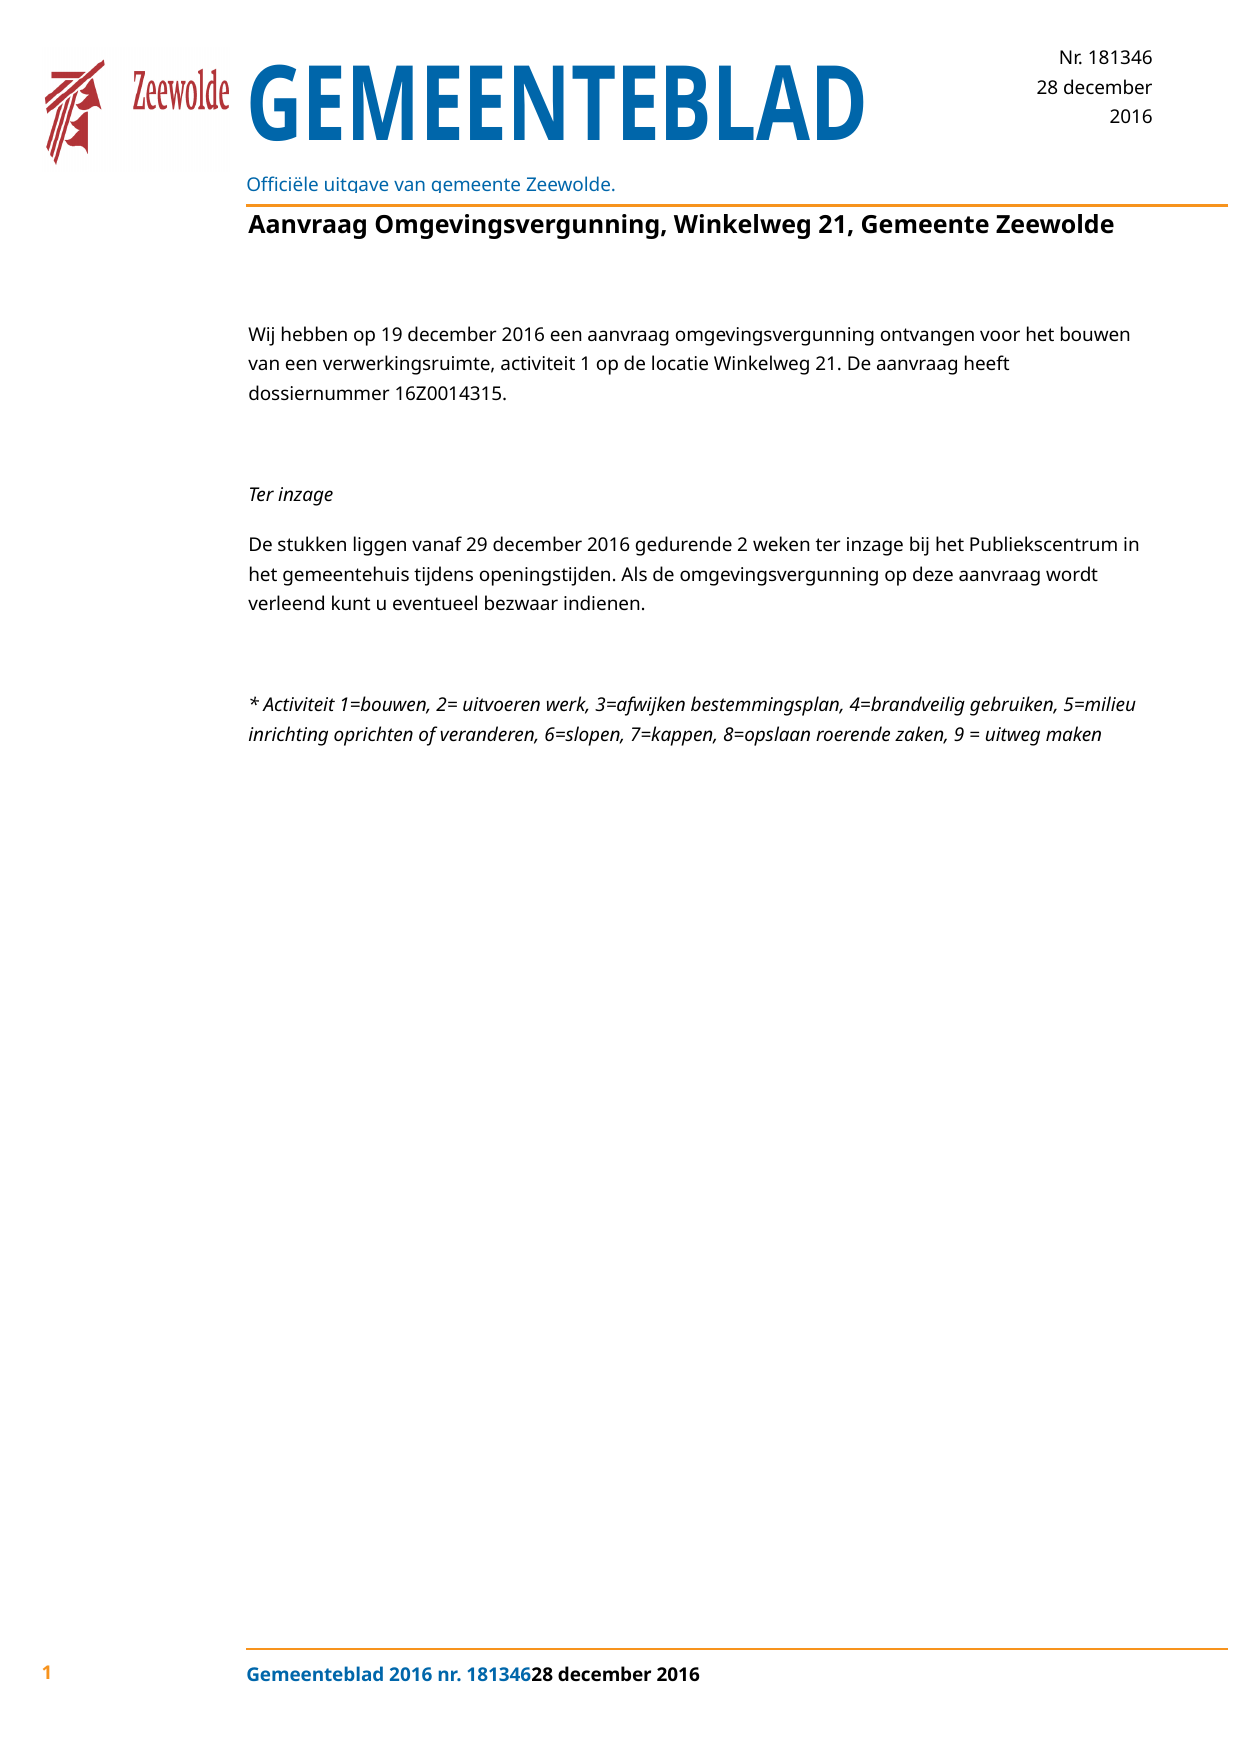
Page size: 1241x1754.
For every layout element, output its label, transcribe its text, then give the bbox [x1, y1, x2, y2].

picture [41, 47, 231, 172]
text * Activiteit 1=bouwen, 2= uitvoeren werk, 3=afwijken bestemmingsplan, 4=brandveilig gebruiken, 5=milieu inrichting oprichten of veranderen, 6=slopen, 7=kappen, 8=opslaan roerende zaken, 9 = uitweg maken [248, 691, 1152, 746]
text Aanvraag Omgevingsvergunning, Winkelweg 21, Gemeente Zeewolde [248, 207, 1152, 241]
text Wij hebben op 19 december 2016 een aanvraag omgevingsvergunning ontvangen voor het bouwen van een verwerkingsruimte, activiteit 1 op de locatie Winkelweg 21. De aanvraag heeft dossiernummer 16Z0014315. [248, 321, 1152, 406]
text De stukken liggen vanaf 29 december 2016 gedurende 2 weken ter inzage bij het Publiekscentrum in het gemeentehuis tijdens openingstijden. Als de omgevingsvergunning op deze aanvraag wordt verleend kunt u eventueel bezwaar indienen. [248, 531, 1152, 616]
text Ter inzage [248, 481, 1152, 506]
